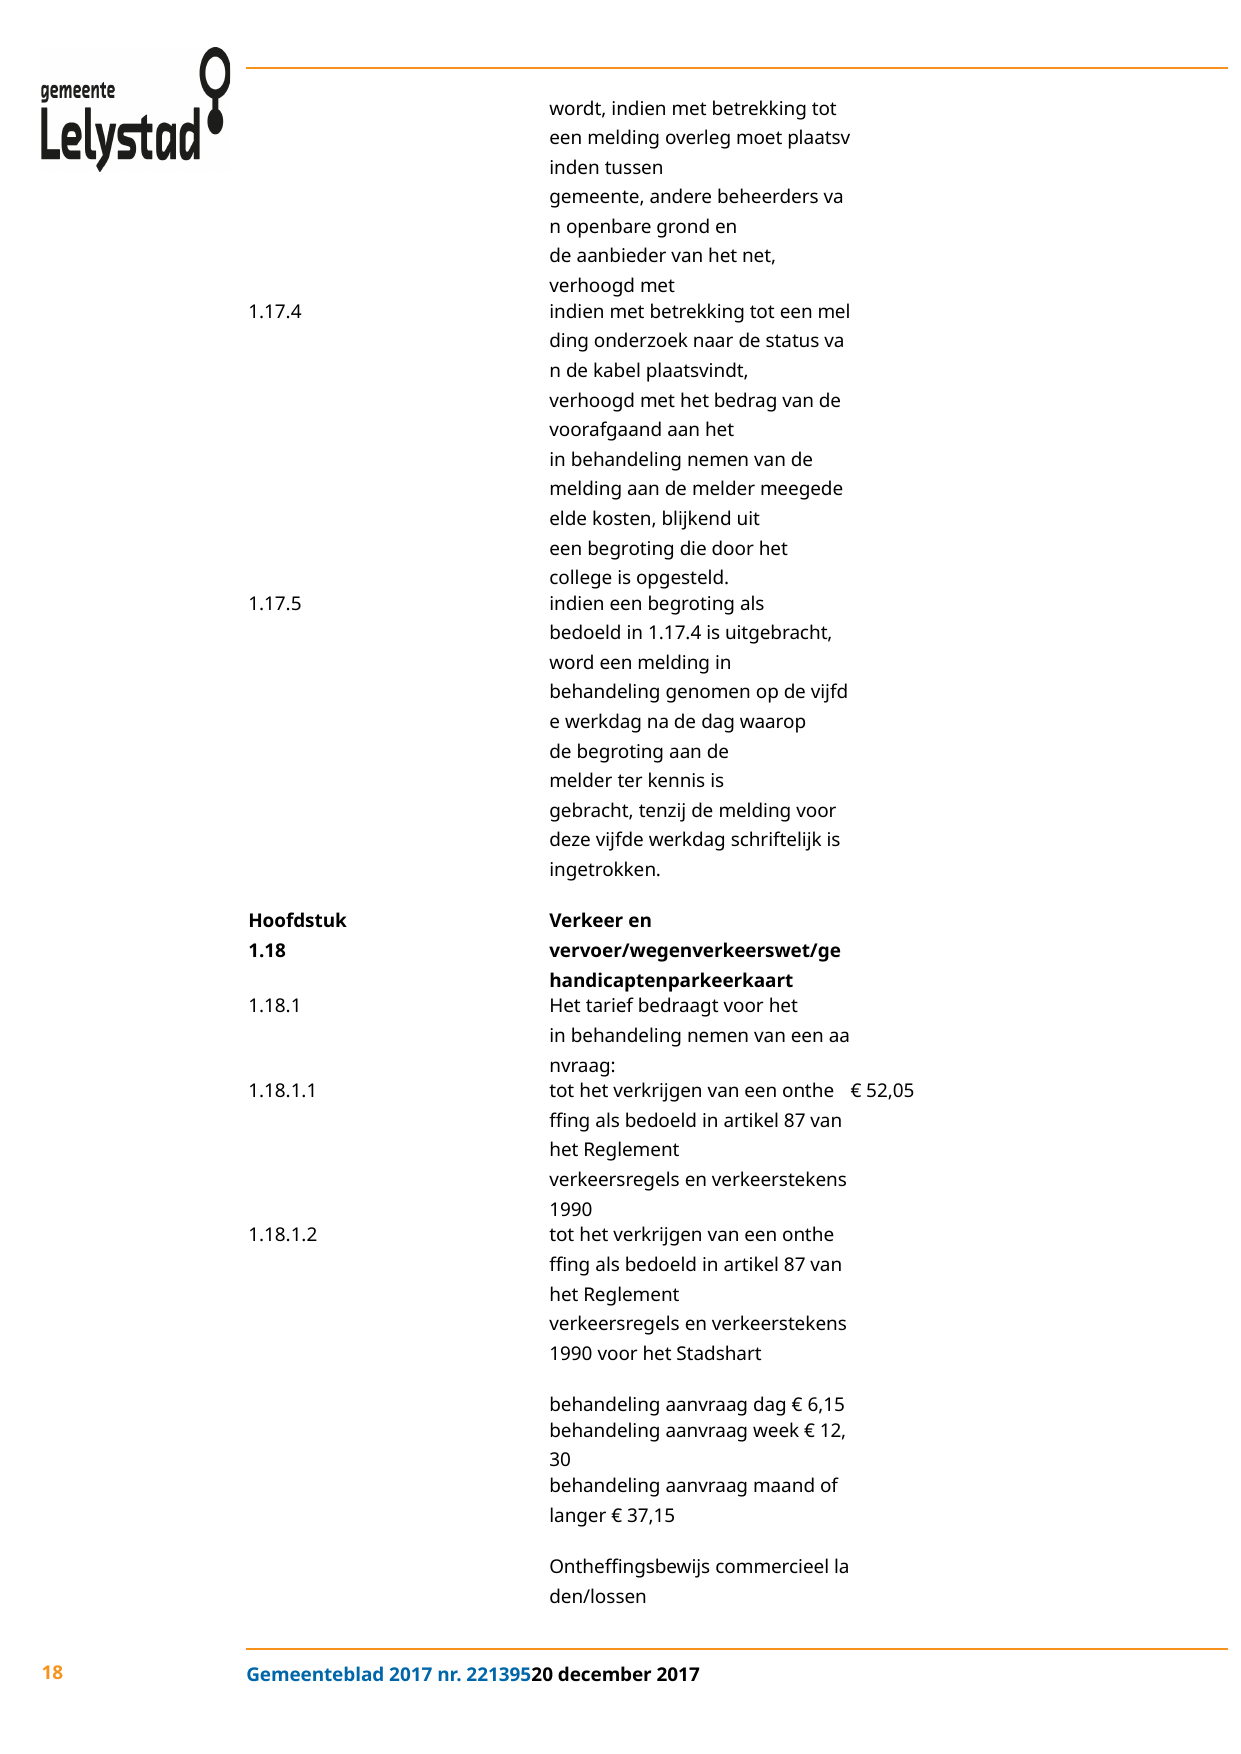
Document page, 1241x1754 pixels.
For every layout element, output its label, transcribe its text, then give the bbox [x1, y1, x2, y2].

table_cell [850, 908, 1152, 993]
table_cell wordt, indien met betrekking tot een melding overleg moet plaatsvinden tussen gemeente, andere beheerders van openbare grond en de aanbieder van het net, verhoogd met [549, 95, 850, 298]
table_cell indien een begroting als bedoeld in 1.17.4 is uitgebracht, word een melding in behandeling genomen op de vijfde werkdag na de dag waarop de begroting aan de melder ter kennis is gebracht, tenzij de melding voor deze vijfde werkdag schriftelijk is ingetrokken. [549, 590, 850, 882]
table_cell Ontheffingsbewijs commercieel laden/lossen [549, 1554, 850, 1609]
table_cell [248, 1391, 549, 1417]
table_cell [850, 590, 1152, 882]
table_cell 1.18.1.1 [248, 1078, 549, 1222]
table_cell [248, 1417, 549, 1472]
table_cell indien met betrekking tot een melding onderzoek naar de status van de kabel plaatsvindt, verhoogd met het bedrag van de voorafgaand aan het in behandeling nemen van de melding aan de melder meegedeelde kosten, blijkend uit een begroting die door het college is opgesteld. [549, 298, 850, 590]
table_cell [248, 882, 549, 908]
table_cell [850, 1473, 1152, 1528]
table_cell Hoofdstuk 1.18 [248, 908, 549, 993]
table_cell 1.17.5 [248, 590, 549, 882]
table_cell tot het verkrijgen van een ontheffing als bedoeld in artikel 87 van het Reglement verkeersregels en verkeerstekens 1990 voor het Stadshart [549, 1222, 850, 1366]
table_cell [850, 1528, 1152, 1553]
table_cell [850, 1554, 1152, 1609]
table_cell [248, 1528, 549, 1553]
table_cell 1.18.1.2 [248, 1222, 549, 1366]
table_cell [248, 1473, 549, 1528]
table_cell [850, 993, 1152, 1077]
table_cell [850, 882, 1152, 908]
table_cell 1.17.4 [248, 298, 549, 590]
table_cell [850, 298, 1152, 590]
table_cell [850, 95, 1152, 298]
table_cell [549, 882, 850, 908]
table_cell [549, 1366, 850, 1391]
table_cell [549, 1528, 850, 1553]
table_cell behandeling aanvraag dag € 6,15 [549, 1391, 850, 1417]
table_cell behandeling aanvraag maand of langer € 37,15 [549, 1473, 850, 1528]
picture [41, 47, 231, 172]
table_cell € 52,05 [850, 1078, 1152, 1222]
table_cell tot het verkrijgen van een ontheffing als bedoeld in artikel 87 van het Reglement verkeersregels en verkeerstekens 1990 [549, 1078, 850, 1222]
table_cell [850, 1391, 1152, 1417]
table_cell [850, 1417, 1152, 1472]
table_cell [248, 1554, 549, 1609]
table_cell 1.18.1 [248, 993, 549, 1077]
table_cell behandeling aanvraag week € 12,30 [549, 1417, 850, 1472]
table_cell Het tarief bedraagt voor het in behandeling nemen van een aanvraag: [549, 993, 850, 1077]
table_cell [248, 1366, 549, 1391]
table_cell [850, 1366, 1152, 1391]
table_cell [248, 95, 549, 298]
table_cell Verkeer en vervoer/wegenverkeerswet/gehandicaptenparkeerkaart [549, 908, 850, 993]
table_cell [850, 1222, 1152, 1366]
